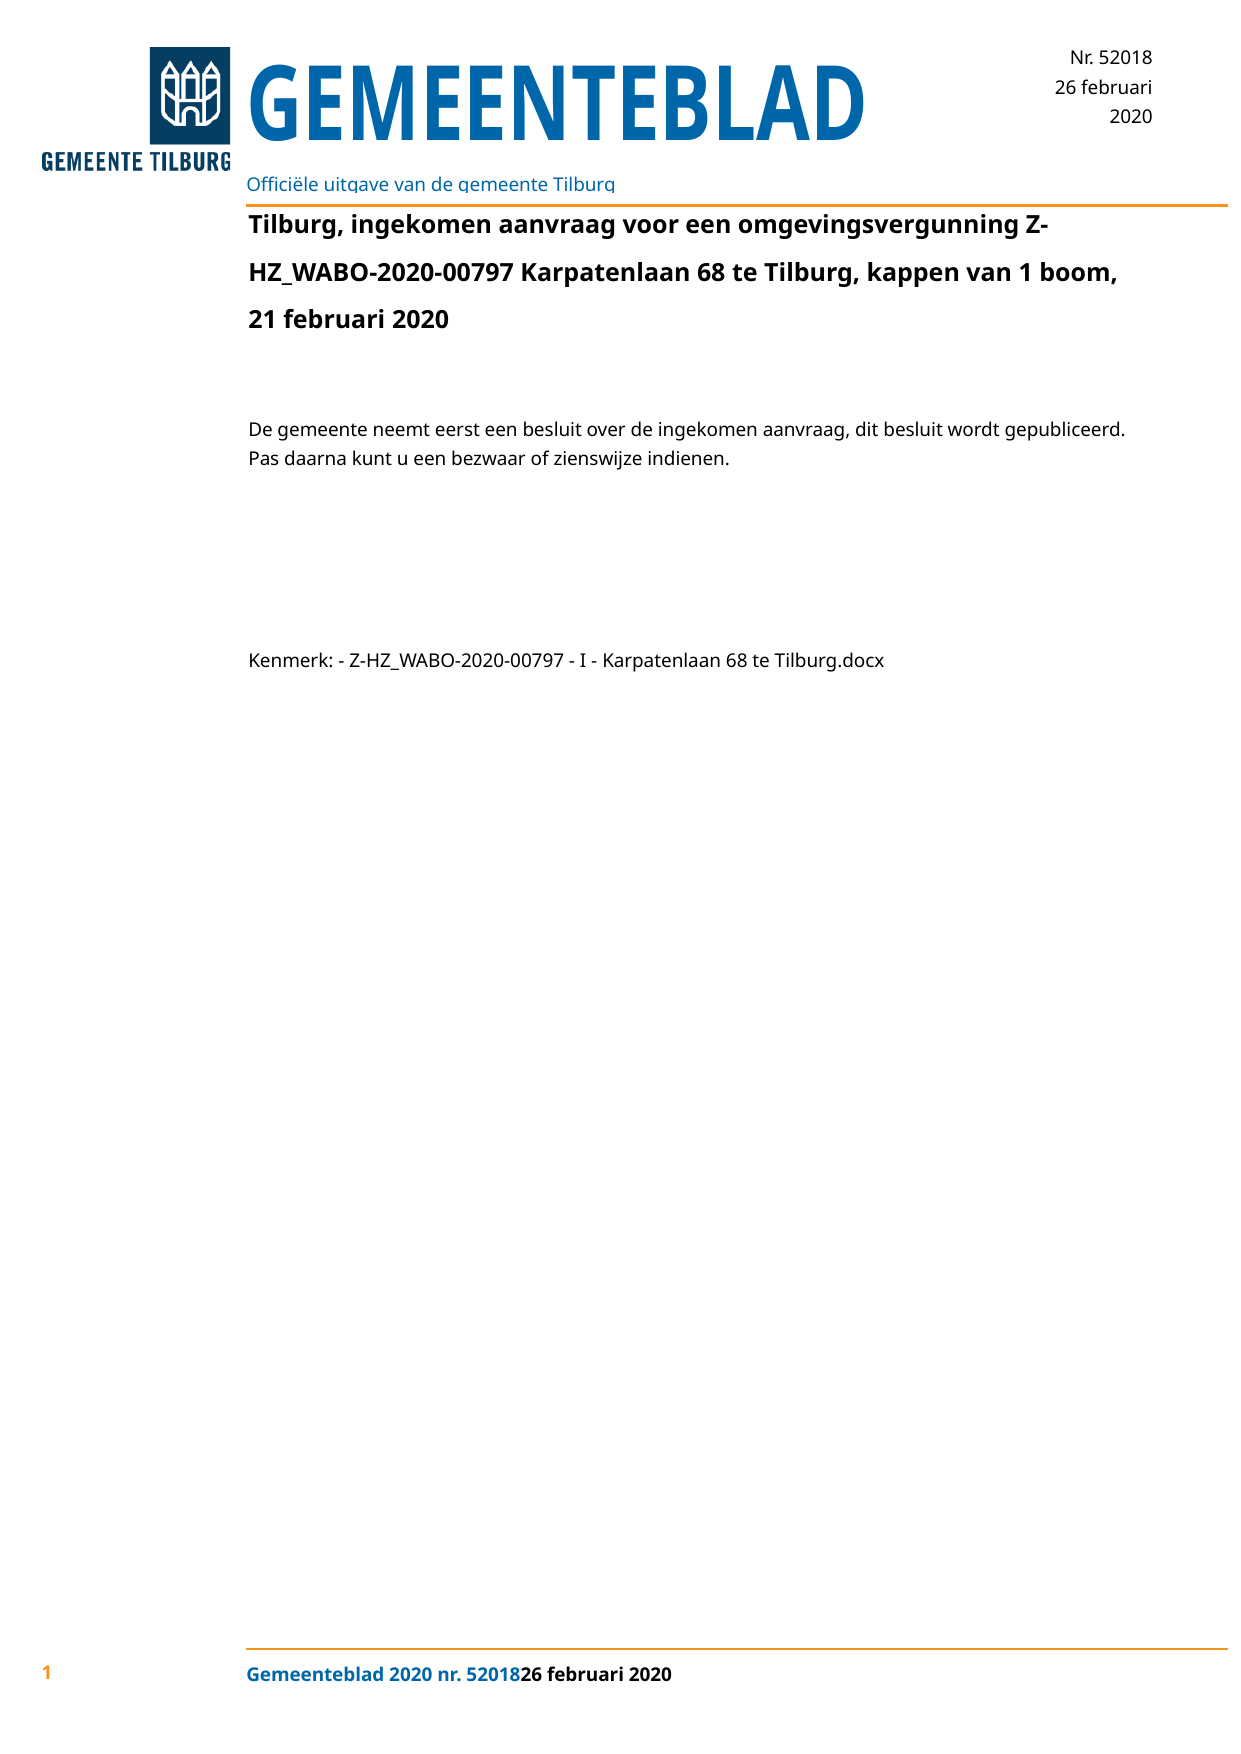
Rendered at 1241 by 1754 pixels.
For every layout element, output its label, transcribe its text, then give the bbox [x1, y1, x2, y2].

text Kenmerk: - Z-HZ_WABO-2020-00797 - I - Karpatenlaan 68 te Tilburg.docx [248, 647, 1152, 673]
picture [41, 47, 231, 172]
text Tilburg, ingekomen aanvraag voor een omgevingsvergunning Z-HZ_WABO-2020-00797 Karpatenlaan 68 te Tilburg, kappen van 1 boom, 21 februari 2020 [248, 207, 1152, 336]
text De gemeente neemt eerst een besluit over de ingekomen aanvraag, dit besluit wordt gepubliceerd. Pas daarna kunt u een bezwaar of zienswijze indienen. [248, 416, 1152, 471]
